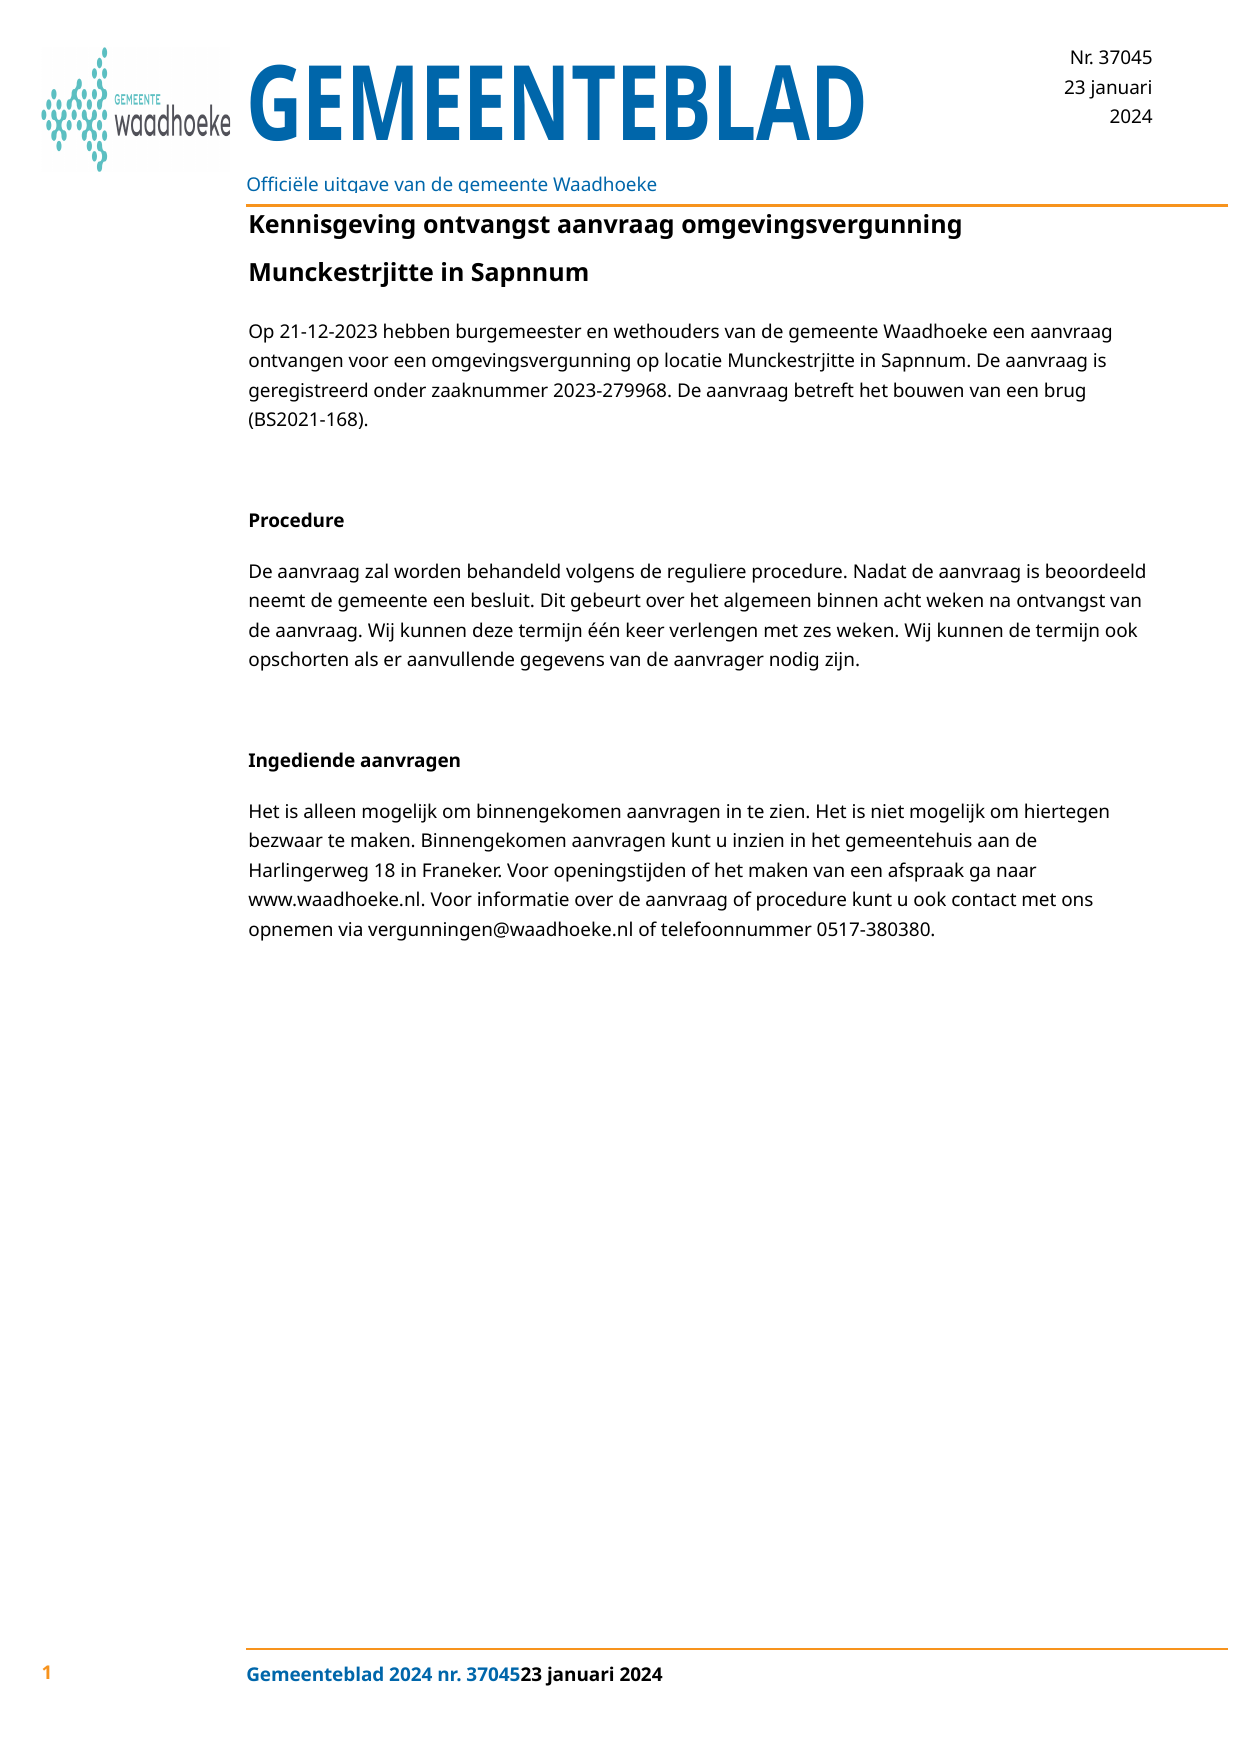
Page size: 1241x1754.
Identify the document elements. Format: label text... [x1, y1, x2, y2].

text Procedure [248, 507, 1152, 533]
text Op 21-12-2023 hebben burgemeester en wethouders van de gemeente Waadhoeke een aanvraag ontvangen voor een omgevingsvergunning op locatie Munckestrjitte in Sapnnum. De aanvraag is geregistreerd onder zaaknummer 2023-279968. De aanvraag betreft het bouwen van een brug (BS2021-168). [248, 318, 1152, 432]
text De aanvraag zal worden behandeld volgens de reguliere procedure. Nadat de aanvraag is beoordeeld neemt de gemeente een besluit. Dit gebeurt over het algemeen binnen acht weken na ontvangst van de aanvraag. Wij kunnen deze termijn één keer verlengen met zes weken. Wij kunnen de termijn ook opschorten als er aanvullende gegevens van de aanvrager nodig zijn. [248, 558, 1152, 672]
text Het is alleen mogelijk om binnengekomen aanvragen in te zien. Het is niet mogelijk om hiertegen bezwaar te maken. Binnengekomen aanvragen kunt u inzien in het gemeentehuis aan de Harlingerweg 18 in Franeker. Voor openingstijden of het maken van een afspraak ga naar www.waadhoeke.nl. Voor informatie over de aanvraag of procedure kunt u ook contact met ons opnemen via vergunningen@waadhoeke.nl of telefoonnummer 0517-380380. [248, 798, 1152, 942]
text Ingediende aanvragen [248, 747, 1152, 773]
picture [41, 47, 231, 172]
text Kennisgeving ontvangst aanvraag omgevingsvergunning Munckestrjitte in Sapnnum [248, 207, 1152, 288]
